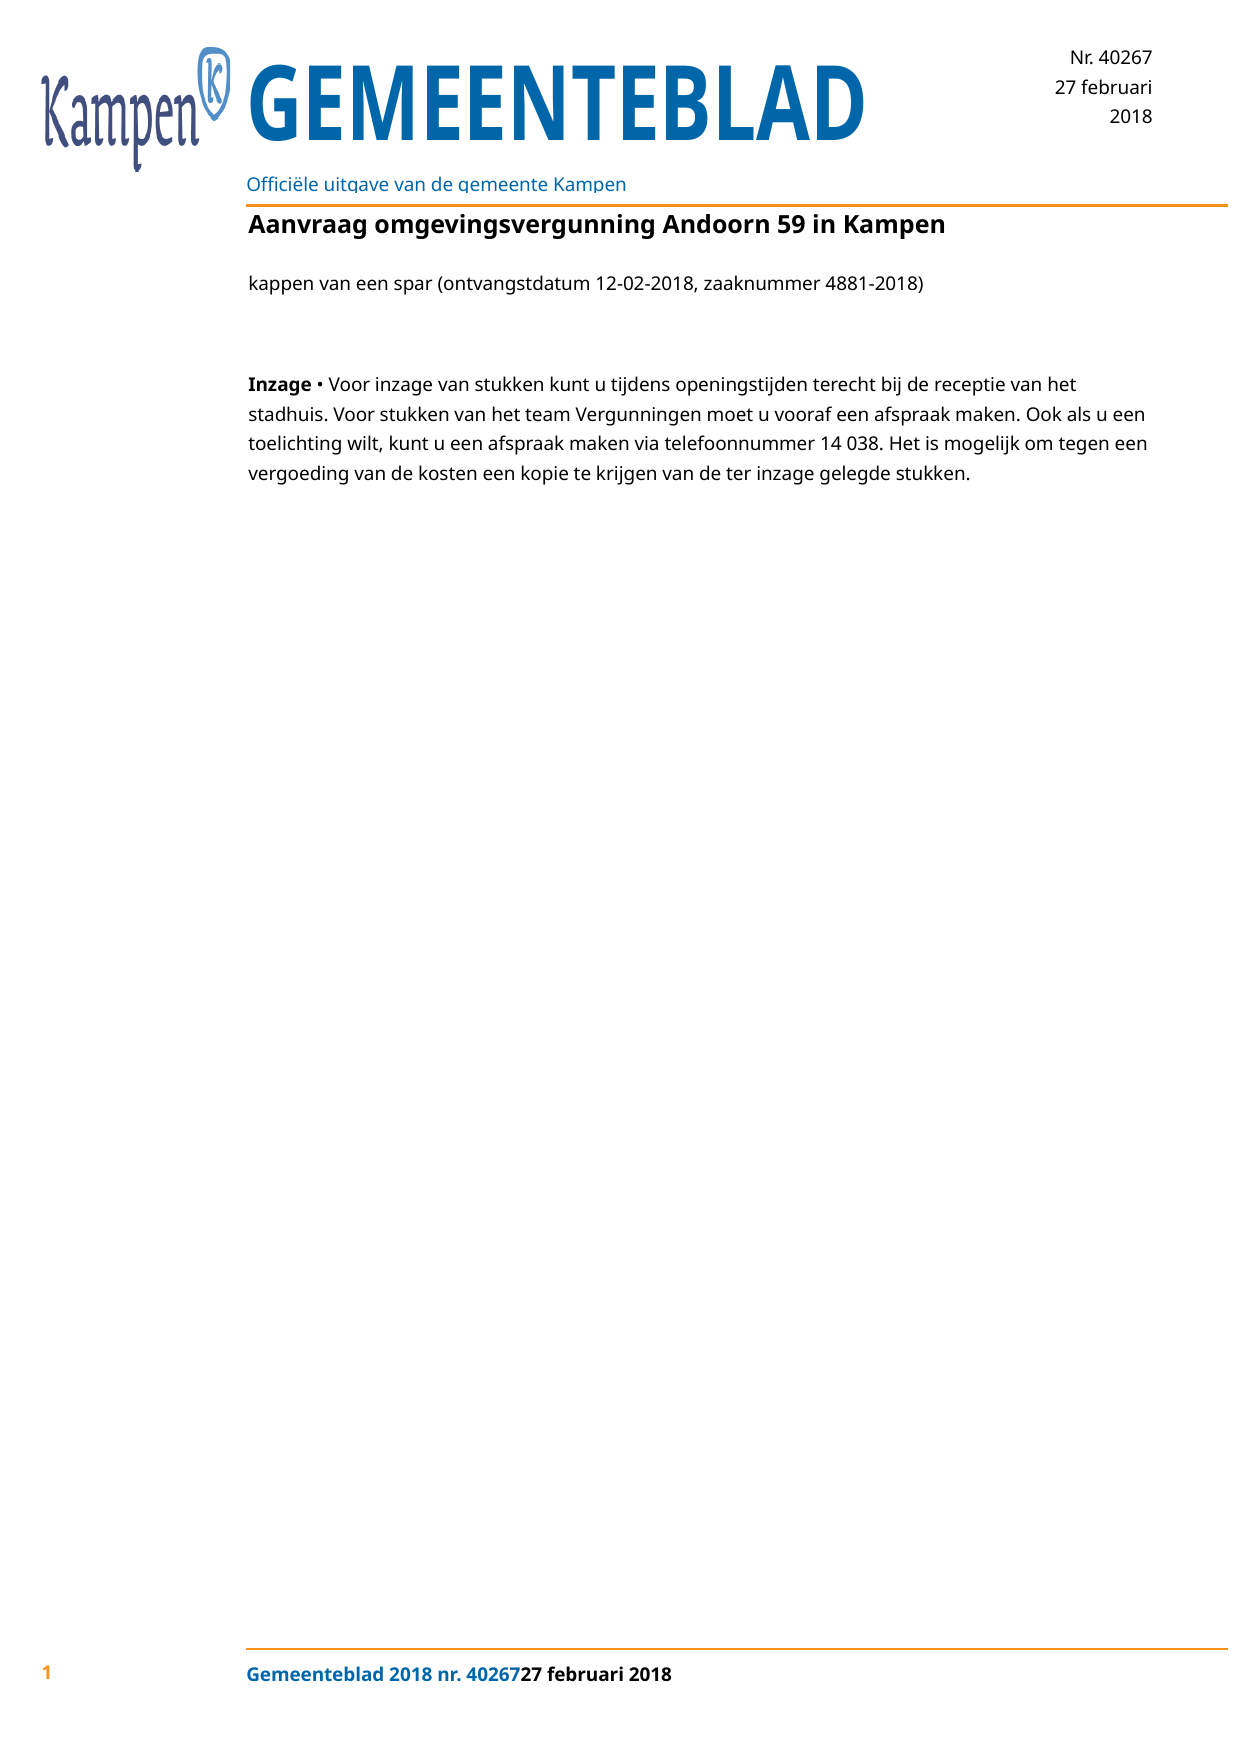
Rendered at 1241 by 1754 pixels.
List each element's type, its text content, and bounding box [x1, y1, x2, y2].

text Inzage • Voor inzage van stukken kunt u tijdens openingstijden terecht bij de receptie van het stadhuis. Voor stukken van het team Vergunningen moet u vooraf een afspraak maken. Ook als u een toelichting wilt, kunt u een afspraak maken via telefoonnummer 14 038. Het is mogelijk om tegen een vergoeding van de kosten een kopie te krijgen van de ter inzage gelegde stukken. [248, 371, 1152, 486]
picture [41, 47, 231, 172]
text Aanvraag omgevingsvergunning Andoorn 59 in Kampen [248, 207, 1152, 241]
text kappen van een spar (ontvangstdatum 12-02-2018, zaaknummer 4881-2018) [248, 270, 1152, 296]
